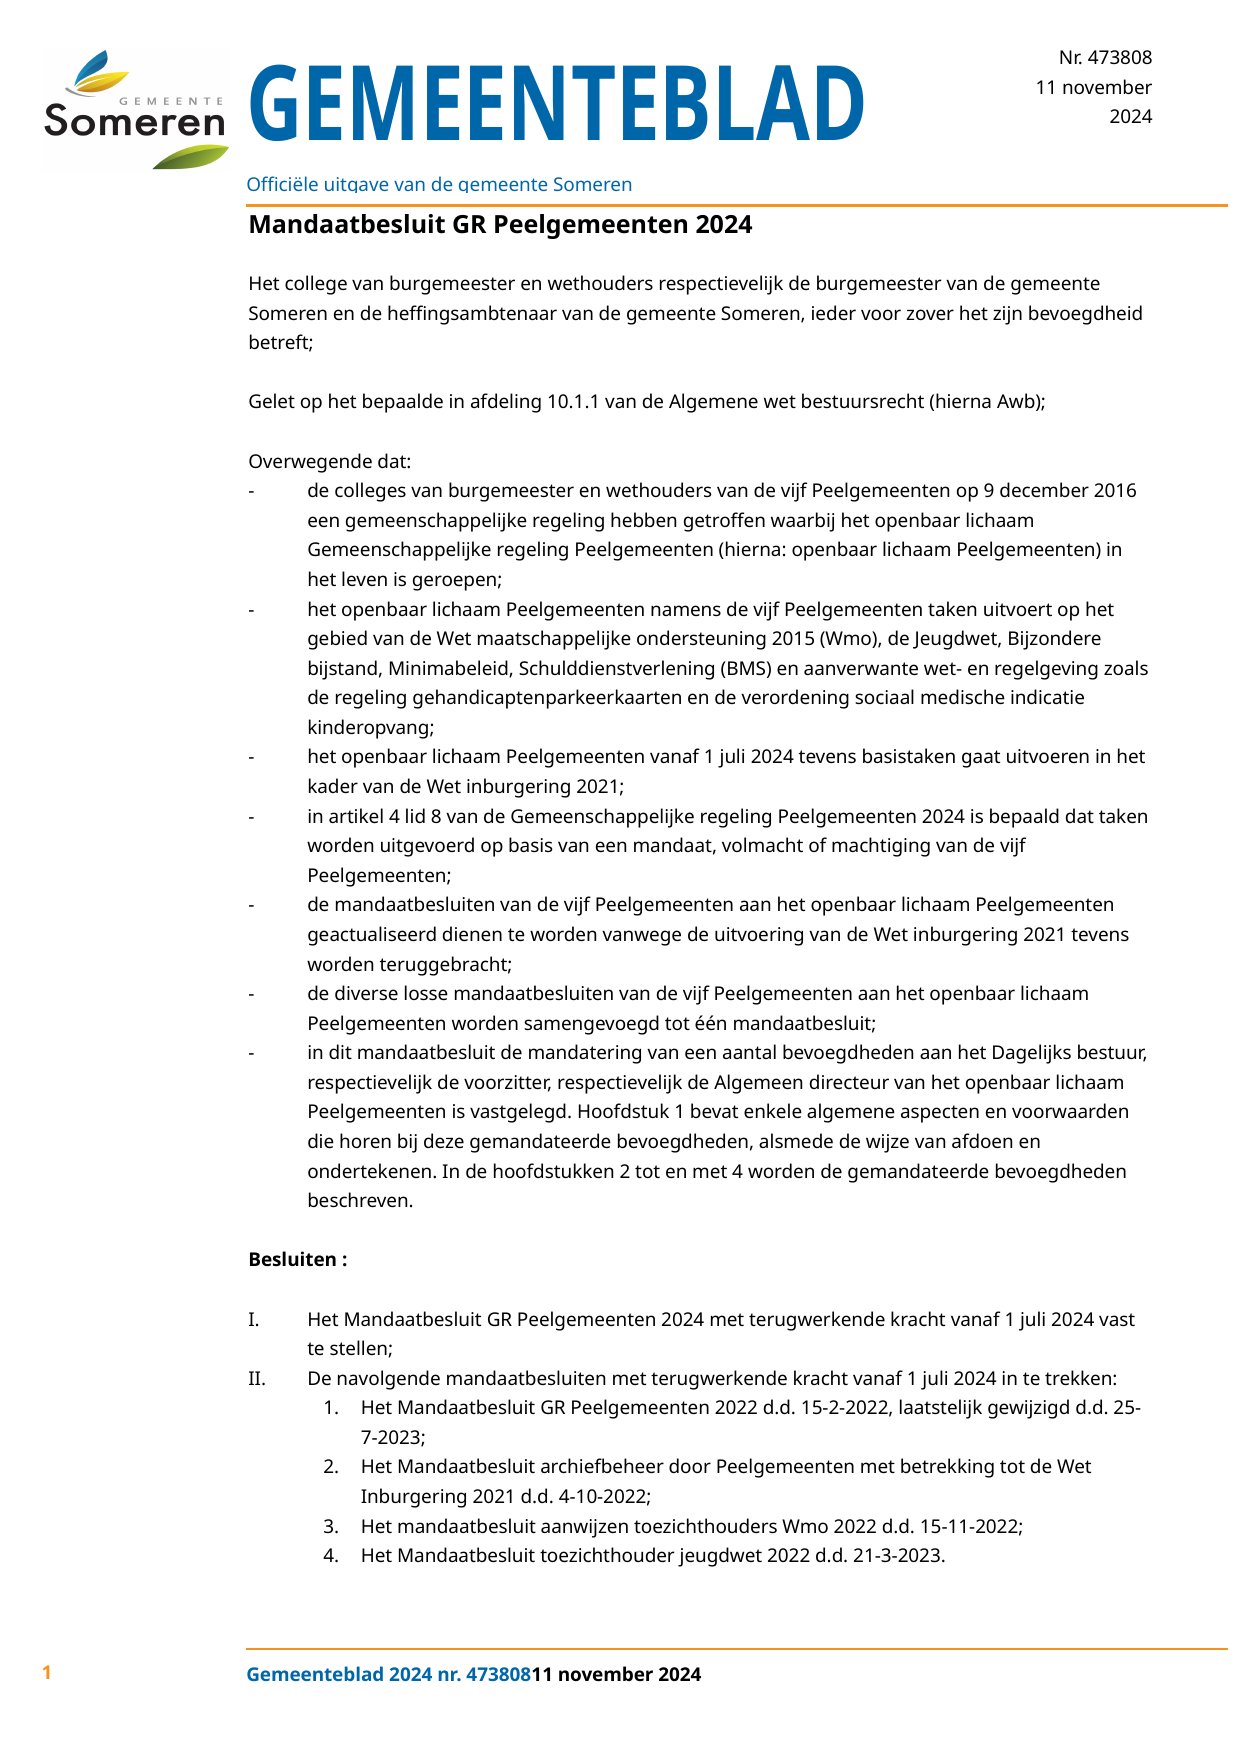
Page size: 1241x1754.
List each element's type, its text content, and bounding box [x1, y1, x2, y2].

text Gelet op het bepaalde in afdeling 10.1.1 van de Algemene wet bestuursrecht (hierna Awb); [248, 389, 1152, 414]
list het openbaar lichaam Peelgemeenten vanaf 1 juli 2024 tevens basistaken gaat uitvoeren in het kader van de Wet inburgering 2021; [248, 744, 1152, 799]
list de diverse losse mandaatbesluiten van de vijf Peelgemeenten aan het openbaar lichaam Peelgemeenten worden samengevoegd tot één mandaatbesluit; [248, 980, 1152, 1036]
text Besluiten : [248, 1247, 1152, 1272]
list Het Mandaatbesluit archiefbeheer door Peelgemeenten met betrekking tot de Wet Inburgering 2021 d.d. 4-10-2022; [323, 1454, 1152, 1509]
list Het mandaatbesluit aanwijzen toezichthouders Wmo 2022 d.d. 15-11-2022; [323, 1513, 1152, 1538]
text Mandaatbesluit GR Peelgemeenten 2024 [248, 207, 1152, 241]
text Het college van burgemeester en wethouders respectievelijk de burgemeester van de gemeente Someren en de heffingsambtenaar van de gemeente Someren, ieder voor zover het zijn bevoegdheid betreft; [248, 270, 1152, 355]
list in artikel 4 lid 8 van de Gemeenschappelijke regeling Peelgemeenten 2024 is bepaald dat taken worden uitgevoerd op basis van een mandaat, volmacht of machtiging van de vijf Peelgemeenten; [248, 803, 1152, 888]
list Het Mandaatbesluit GR Peelgemeenten 2024 met terugwerkende kracht vanaf 1 juli 2024 vast te stellen; [248, 1306, 1152, 1361]
list De navolgende mandaatbesluiten met terugwerkende kracht vanaf 1 juli 2024 in te trekken: [248, 1365, 1152, 1391]
list in dit mandaatbesluit de mandatering van een aantal bevoegdheden aan het Dagelijks bestuur, respectievelijk de voorzitter, respectievelijk de Algemeen directeur van het openbaar lichaam Peelgemeenten is vastgelegd. Hoofdstuk 1 bevat enkele algemene aspecten en voorwaarden die horen bij deze gemandateerde bevoegdheden, alsmede de wijze van afdoen en ondertekenen. In de hoofdstukken 2 tot en met 4 worden de gemandateerde bevoegdheden beschreven. [248, 1039, 1152, 1213]
list de colleges van burgemeester en wethouders van de vijf Peelgemeenten op 9 december 2016 een gemeenschappelijke regeling hebben getroffen waarbij het openbaar lichaam Gemeenschappelijke regeling Peelgemeenten (hierna: openbaar lichaam Peelgemeenten) in het leven is geroepen; [248, 477, 1152, 592]
list het openbaar lichaam Peelgemeenten namens de vijf Peelgemeenten taken uitvoert op het gebied van de Wet maatschappelijke ondersteuning 2015 (Wmo), de Jeugdwet, Bijzondere bijstand, Minimabeleid, Schulddienstverlening (BMS) en aanverwante wet- en regelgeving zoals de regeling gehandicaptenparkeerkaarten en de verordening sociaal medische indicatie kinderopvang; [248, 596, 1152, 740]
list Het Mandaatbesluit toezichthouder jeugdwet 2022 d.d. 21-3-2023. [323, 1542, 1152, 1568]
text Overwegende dat: [248, 448, 1152, 473]
picture [41, 47, 231, 172]
list de mandaatbesluiten van de vijf Peelgemeenten aan het openbaar lichaam Peelgemeenten geactualiseerd dienen te worden vanwege de uitvoering van de Wet inburgering 2021 tevens worden teruggebracht; [248, 892, 1152, 976]
list Het Mandaatbesluit GR Peelgemeenten 2022 d.d. 15-2-2022, laatstelijk gewijzigd d.d. 25-7-2023; [323, 1394, 1152, 1450]
